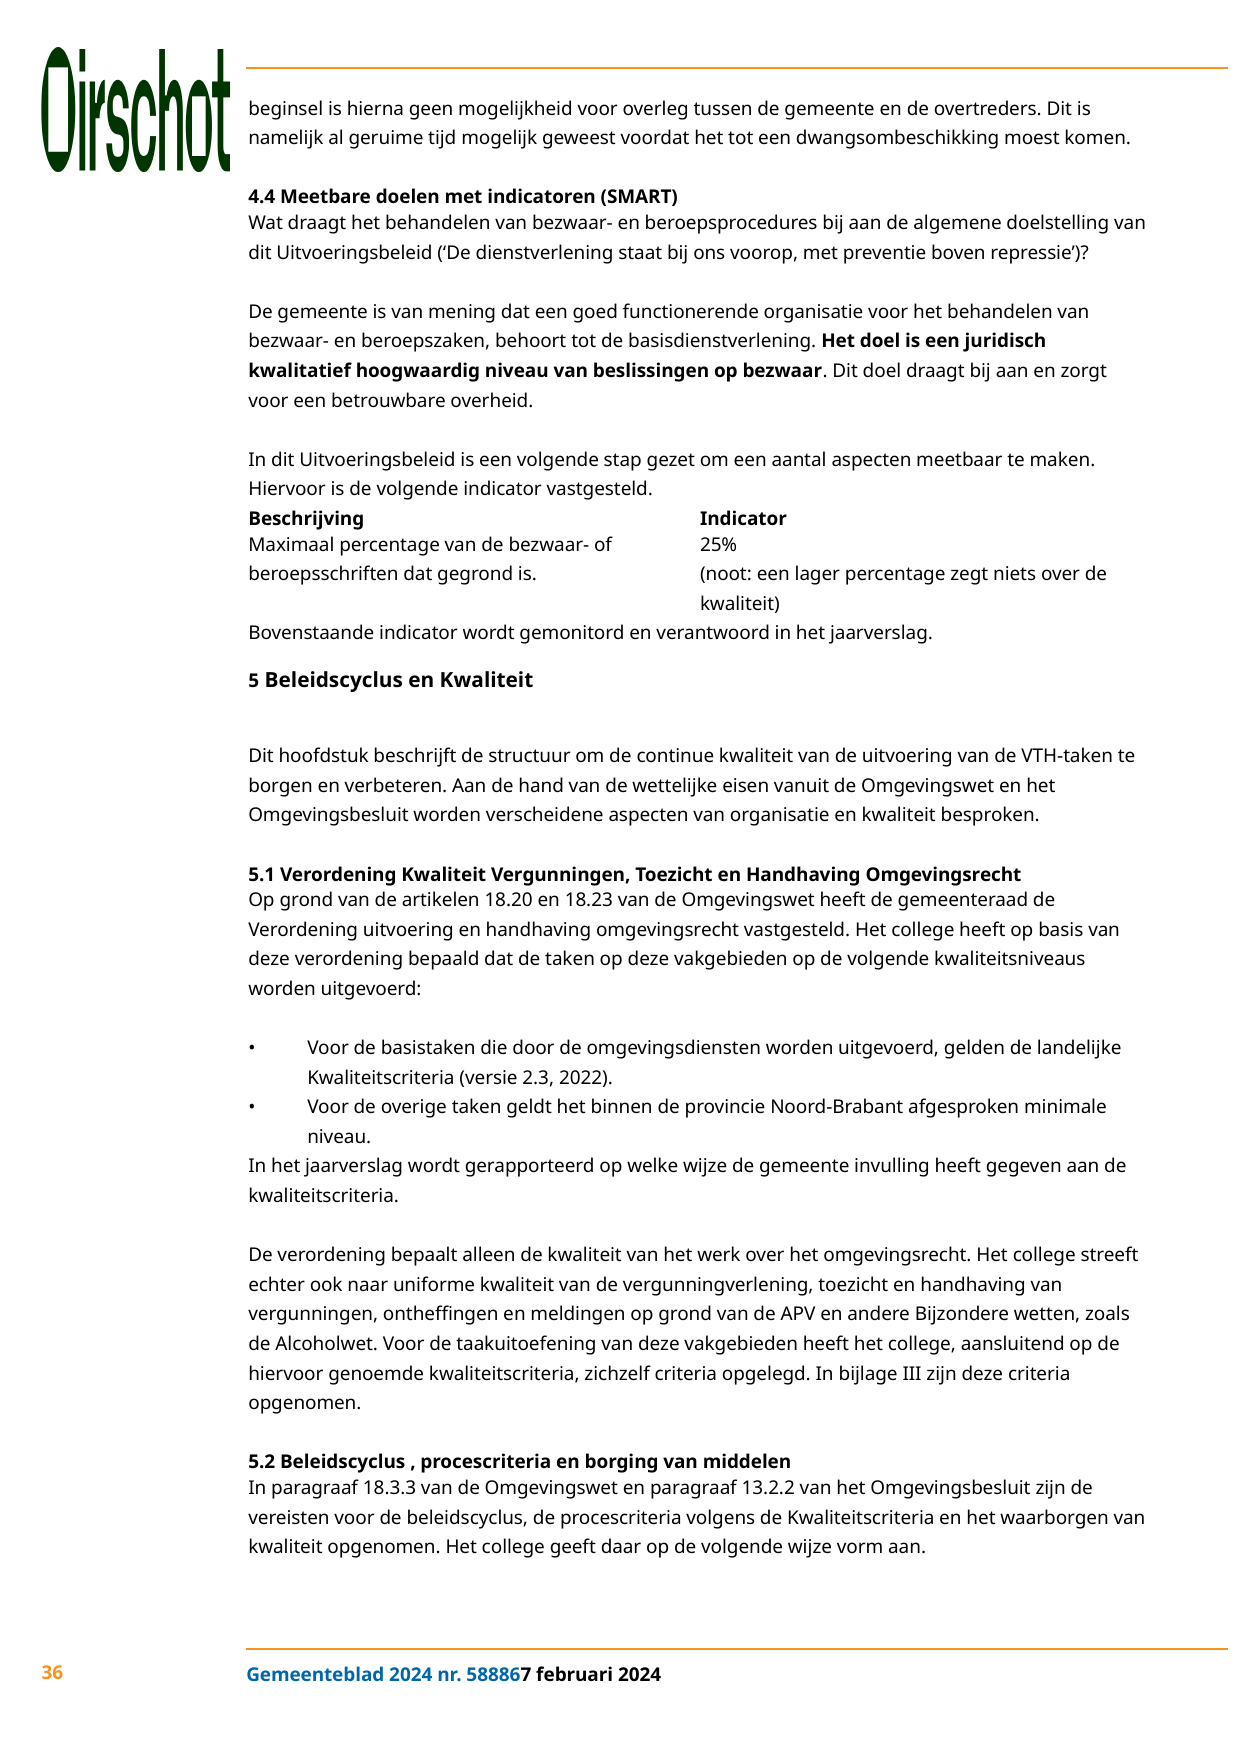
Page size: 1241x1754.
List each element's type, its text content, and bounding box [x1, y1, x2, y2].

text beginsel is hierna geen mogelijkheid voor overleg tussen de gemeente en de overtreders. Dit is namelijk al geruime tijd mogelijk geweest voordat het tot een dwangsombeschikking moest komen. [248, 95, 1152, 150]
text In het jaarverslag wordt gerapporteerd op welke wijze de gemeente invulling heeft gegeven aan de kwaliteitscriteria. [248, 1153, 1152, 1208]
picture [41, 47, 231, 172]
text 5.1 Verordening Kwaliteit Vergunningen, Toezicht en Handhaving Omgevingsrecht [248, 861, 1152, 886]
table_cell Maximaal percentage van de bezwaar- of beroepsschriften dat gegrond is. [248, 531, 700, 616]
table_header Beschrijving [248, 505, 700, 531]
table_cell 25% (noot: een lager percentage zegt niets over de kwaliteit) [700, 531, 1152, 616]
text Wat draagt het behandelen van bezwaar- en beroepsprocedures bij aan de algemene doelstelling van dit Uitvoeringsbeleid (‘De dienstverlening staat bij ons voorop, met preventie boven repressie’)? [248, 209, 1152, 264]
text 5.2 Beleidscyclus , procescriteria en borging van middelen [248, 1448, 1152, 1474]
text Dit hoofdstuk beschrijft de structuur om de continue kwaliteit van de uitvoering van de VTH-taken te borgen en verbeteren. Aan de hand van de wettelijke eisen vanuit de Omgevingswet en het Omgevingsbesluit worden verscheidene aspecten van organisatie en kwaliteit besproken. [248, 742, 1152, 827]
text In dit Uitvoeringsbeleid is een volgende stap gezet om een aantal aspecten meetbaar te maken. Hiervoor is de volgende indicator vastgesteld. [248, 446, 1152, 501]
table_header Indicator [700, 505, 1152, 531]
list Voor de overige taken geldt het binnen de provincie Noord-Brabant afgesproken minimale niveau. [248, 1093, 1152, 1149]
text De verordening bepaalt alleen de kwaliteit van het werk over het omgevingsrecht. Het college streeft echter ook naar uniforme kwaliteit van de vergunningverlening, toezicht en handhaving van vergunningen, ontheffingen en meldingen op grond van de APV en andere Bijzondere wetten, zoals de Alcoholwet. Voor de taakuitoefening van deze vakgebieden heeft het college, aansluitend op de hiervoor genoemde kwaliteitscriteria, zichzelf criteria opgelegd. In bijlage III zijn deze criteria opgenomen. [248, 1241, 1152, 1415]
text In paragraaf 18.3.3 van de Omgevingswet en paragraaf 13.2.2 van het Omgevingsbesluit zijn de vereisten voor de beleidscyclus, de procescriteria volgens de Kwaliteitscriteria en het waarborgen van kwaliteit opgenomen. Het college geeft daar op de volgende wijze vorm aan. [248, 1474, 1152, 1559]
text 4.4 Meetbare doelen met indicatoren (SMART) [248, 183, 1152, 209]
list Voor de basistaken die door de omgevingsdiensten worden uitgevoerd, gelden de landelijke Kwaliteitscriteria (versie 2.3, 2022). [248, 1034, 1152, 1090]
text Op grond van de artikelen 18.20 en 18.23 van de Omgevingswet heeft de gemeenteraad de Verordening uitvoering en handhaving omgevingsrecht vastgesteld. Het college heeft op basis van deze verordening bepaald dat de taken op deze vakgebieden op de volgende kwaliteitsniveaus worden uitgevoerd: [248, 886, 1152, 1001]
text De gemeente is van mening dat een goed functionerende organisatie voor het behandelen van bezwaar- en beroepszaken, behoort tot de basisdienstverlening. Het doel is een juridisch kwalitatief hoogwaardig niveau van beslissingen op bezwaar. Dit doel draagt bij aan en zorgt voor een betrouwbare overheid. [248, 298, 1152, 412]
text 5 Beleidscyclus en Kwaliteit [248, 665, 1152, 693]
text Bovenstaande indicator wordt gemonitord en verantwoord in het jaarverslag. [248, 619, 1152, 645]
